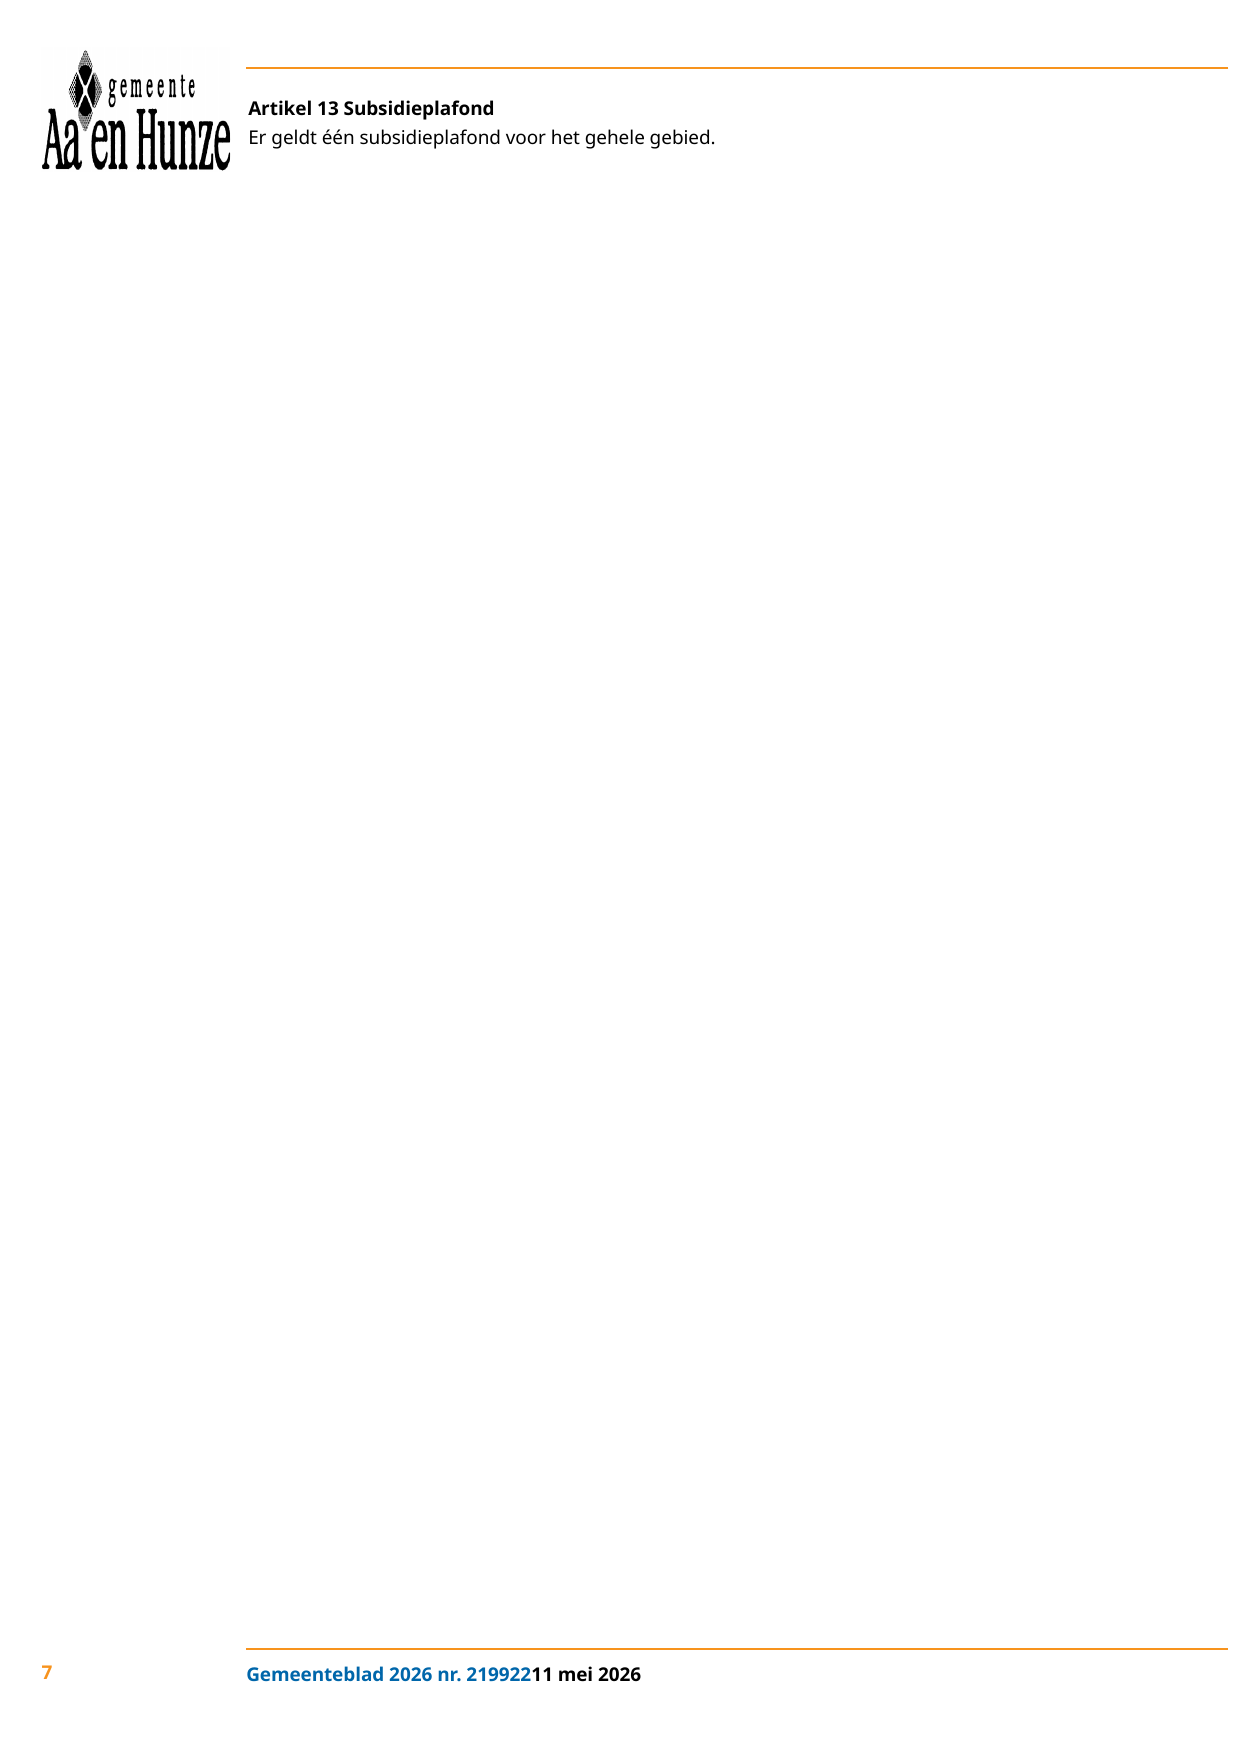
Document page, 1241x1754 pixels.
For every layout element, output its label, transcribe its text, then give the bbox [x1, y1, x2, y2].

text Artikel 13 Subsidieplafond [248, 95, 1152, 121]
picture [41, 47, 231, 172]
text Er geldt één subsidieplafond voor het gehele gebied. [248, 124, 1152, 150]
